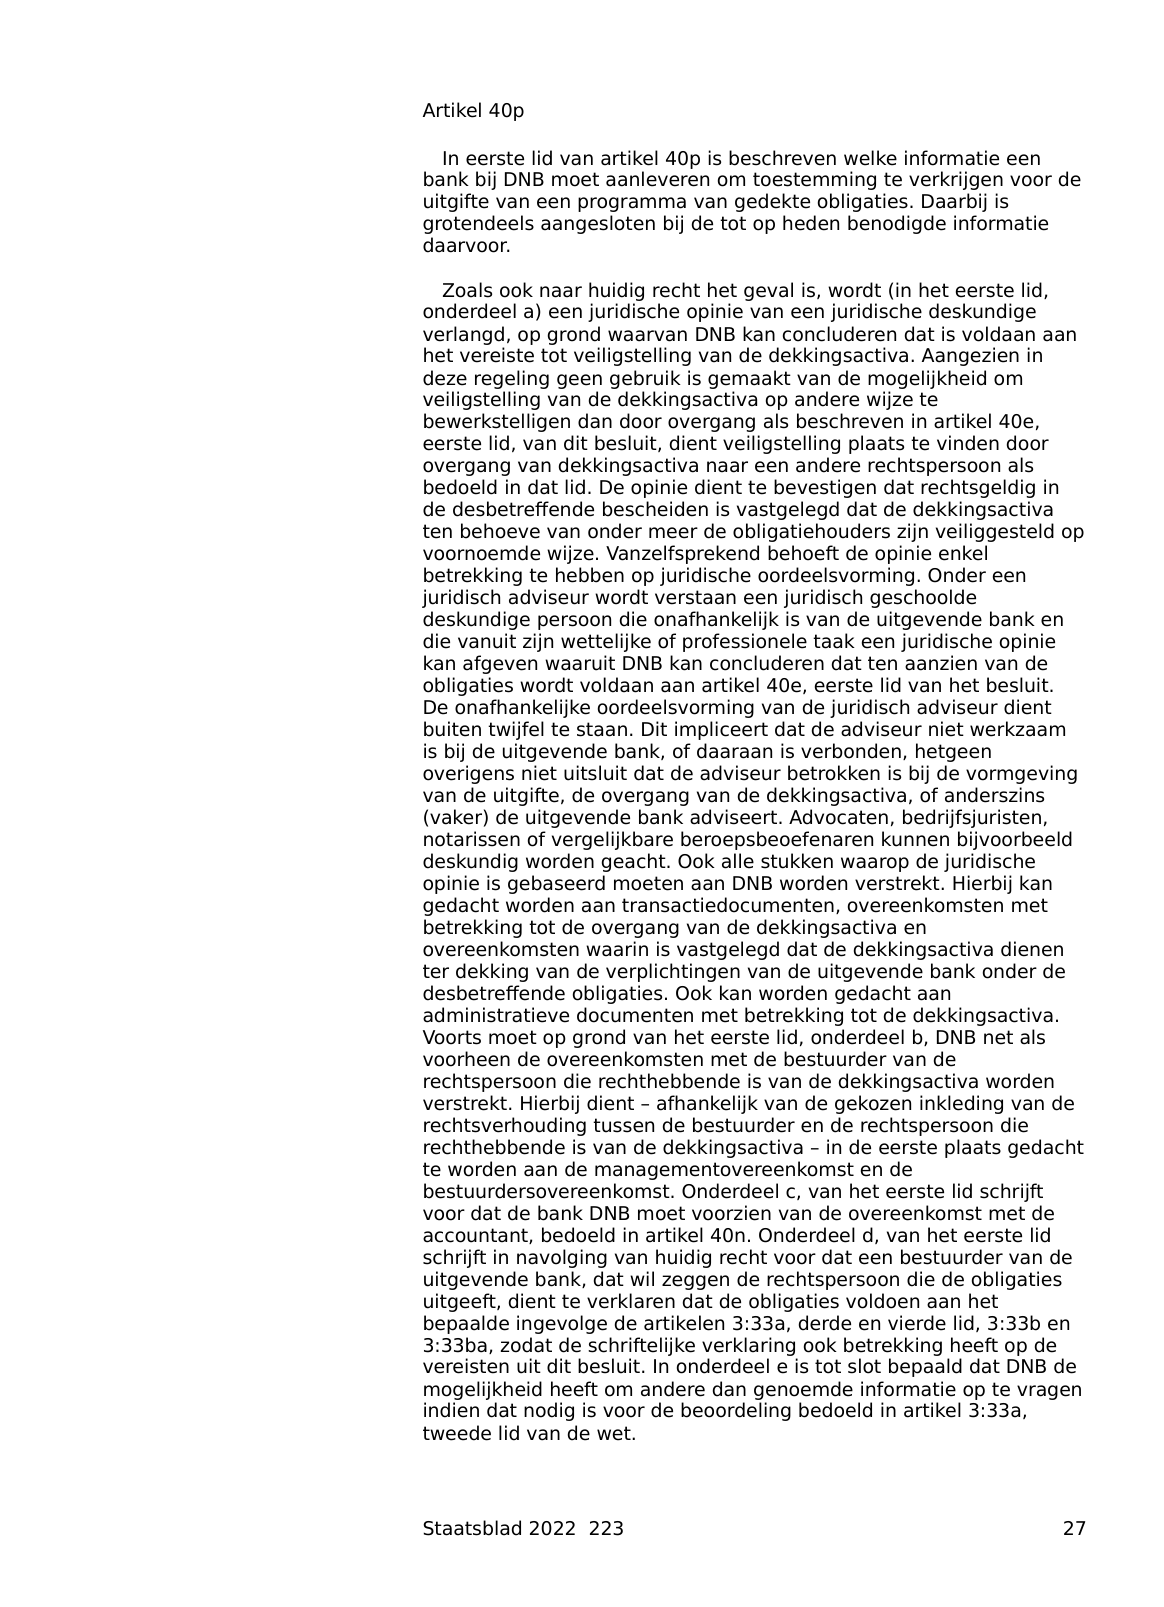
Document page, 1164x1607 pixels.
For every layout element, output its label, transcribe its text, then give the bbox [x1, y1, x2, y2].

text In eerste lid van artikel 40p is beschreven welke informatie een bank bij DNB moet aanleveren om toestemming te verkrijgen voor de uitgifte van een programma van gedekte obligaties. Daarbij is grotendeels aangesloten bij de tot op heden benodigde informatie daarvoor. [422, 147, 1087, 257]
text Zoals ook naar huidig recht het geval is, wordt (in het eerste lid, onderdeel a) een juridische opinie van een juridische deskundige verlangd, op grond waarvan DNB kan concluderen dat is voldaan aan het vereiste tot veiligstelling van de dekkingsactiva. Aangezien in deze regeling geen gebruik is gemaakt van de mogelijkheid om veiligstelling van de dekkingsactiva op andere wijze te bewerkstelligen dan door overgang als beschreven in artikel 40e, eerste lid, van dit besluit, dient veiligstelling plaats te vinden door overgang van dekkingsactiva naar een andere rechtspersoon als bedoeld in dat lid. De opinie dient te bevestigen dat rechtsgeldig in de desbetreffende bescheiden is vastgelegd dat de dekkingsactiva ten behoeve van onder meer de obligatiehouders zijn veiliggesteld op voornoemde wijze. Vanzelfsprekend behoeft de opinie enkel betrekking te hebben op juridische oordeelsvorming. Onder een juridisch adviseur wordt verstaan een juridisch geschoolde deskundige persoon die onafhankelijk is van de uitgevende bank en die vanuit zijn wettelijke of professionele taak een juridische opinie kan afgeven waaruit DNB kan concluderen dat ten aanzien van de obligaties wordt voldaan aan artikel 40e, eerste lid van het besluit. De onafhankelijke oordeelsvorming van de juridisch adviseur dient buiten twijfel te staan. Dit impliceert dat de adviseur niet werkzaam is bij de uitgevende bank, of daaraan is verbonden, hetgeen overigens niet uitsluit dat de adviseur betrokken is bij de vormgeving van de uitgifte, de overgang van de dekkingsactiva, of anderszins (vaker) de uitgevende bank adviseert. Advocaten, bedrijfsjuristen, notarissen of vergelijkbare beroepsbeoefenaren kunnen bijvoorbeeld deskundig worden geacht. Ook alle stukken waarop de juridische opinie is gebaseerd moeten aan DNB worden verstrekt. Hierbij kan gedacht worden aan transactiedocumenten, overeenkomsten met betrekking tot de overgang van de dekkingsactiva en overeenkomsten waarin is vastgelegd dat de dekkingsactiva dienen ter dekking van de verplichtingen van de uitgevende bank onder de desbetreffende obligaties. Ook kan worden gedacht aan administratieve documenten met betrekking tot de dekkingsactiva. Voorts moet op grond van het eerste lid, onderdeel b, DNB net als voorheen de overeenkomsten met de bestuurder van de rechtspersoon die rechthebbende is van de dekkingsactiva worden verstrekt. Hierbij dient – afhankelijk van de gekozen inkleding van de rechtsverhouding tussen de bestuurder en de rechtspersoon die rechthebbende is van de dekkingsactiva – in de eerste plaats gedacht te worden aan de managementovereenkomst en de bestuurdersovereenkomst. Onderdeel c, van het eerste lid schrijft voor dat de bank DNB moet voorzien van de overeenkomst met de accountant, bedoeld in artikel 40n. Onderdeel d, van het eerste lid schrijft in navolging van huidig recht voor dat een bestuurder van de uitgevende bank, dat wil zeggen de rechtspersoon die de obligaties uitgeeft, dient te verklaren dat de obligaties voldoen aan het bepaalde ingevolge de artikelen 3:33a, derde en vierde lid, 3:33b en 3:33ba, zodat de schriftelijke verklaring ook betrekking heeft op de vereisten uit dit besluit. In onderdeel e is tot slot bepaald dat DNB de mogelijkheid heeft om andere dan genoemde informatie op te vragen indien dat nodig is voor de beoordeling bedoeld in artikel 3:33a, tweede lid van de wet. [422, 279, 1087, 1444]
subtitle Artikel 40p [422, 100, 1087, 122]
